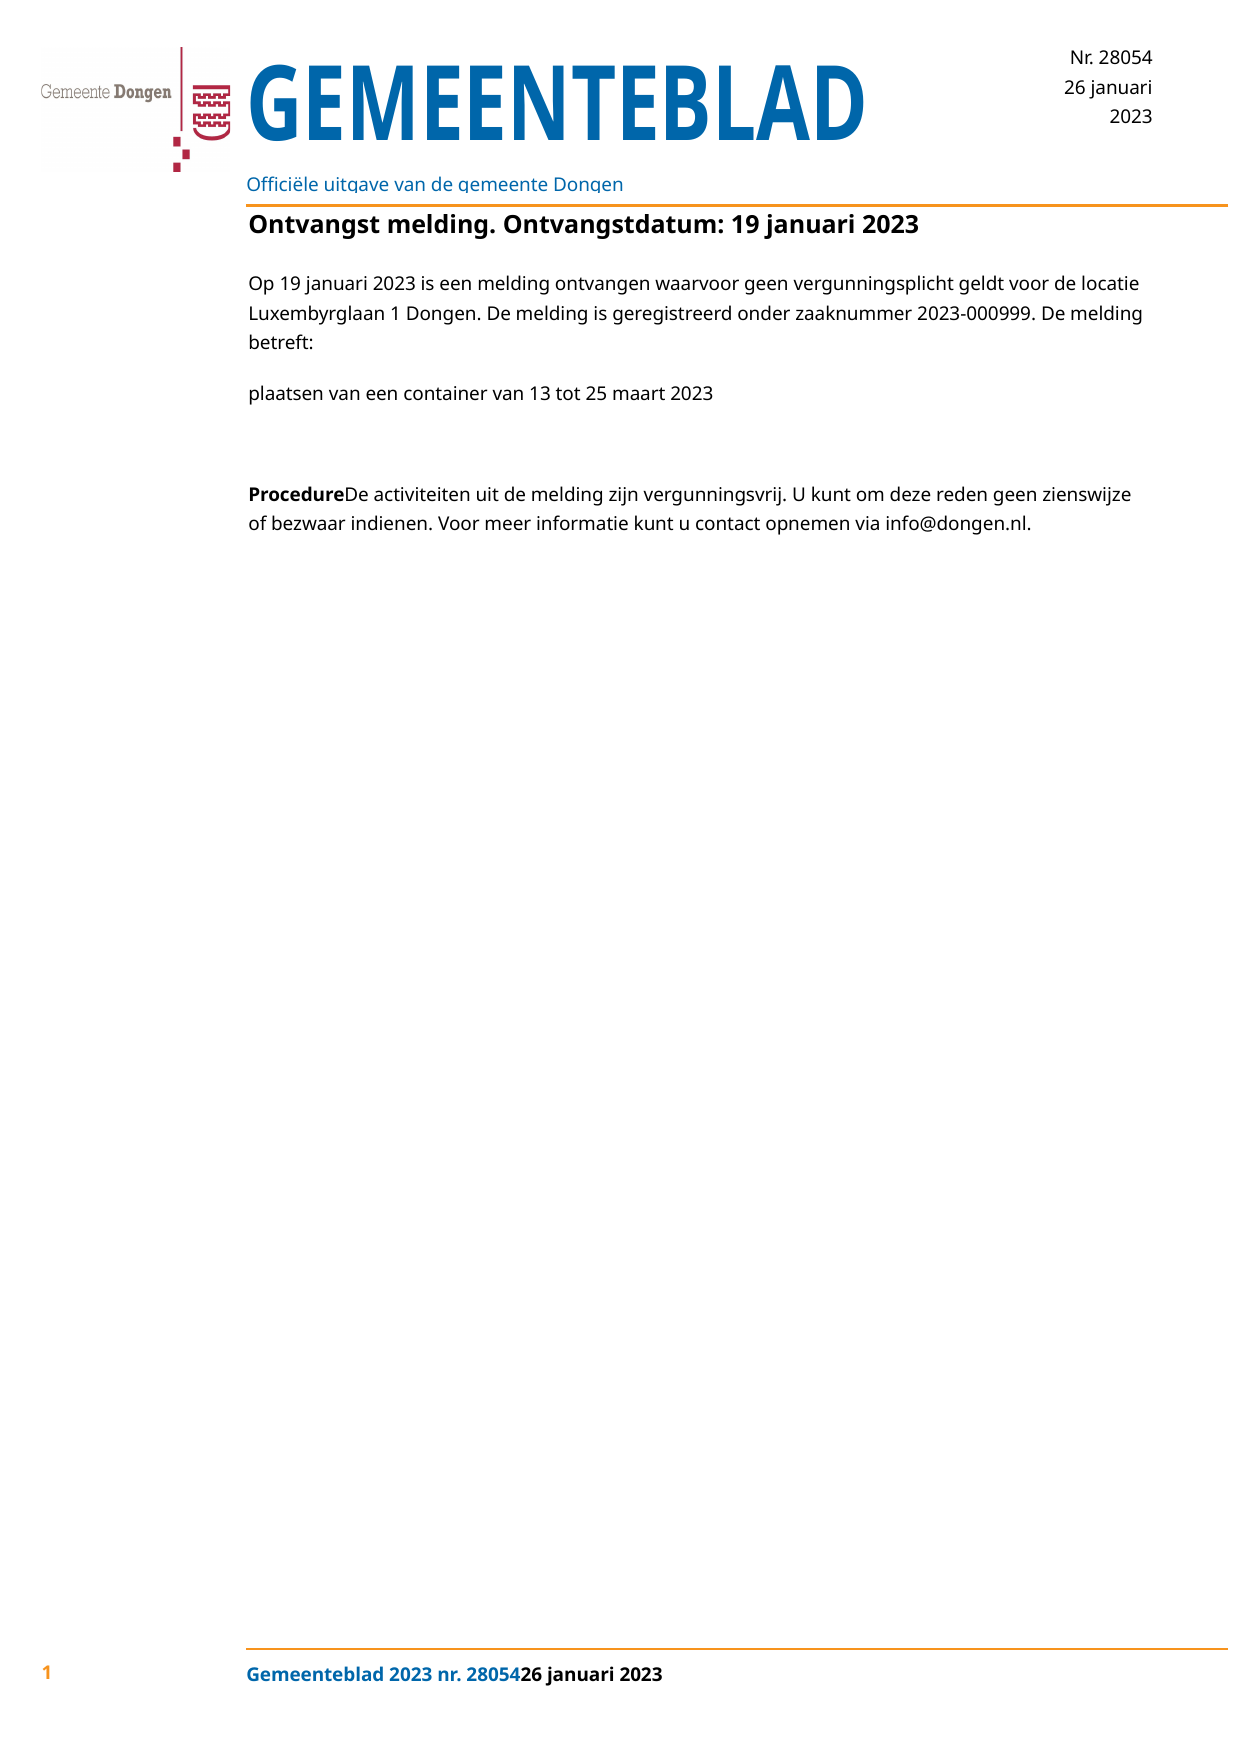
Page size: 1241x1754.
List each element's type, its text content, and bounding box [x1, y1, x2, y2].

text Op 19 januari 2023 is een melding ontvangen waarvoor geen vergunningsplicht geldt voor de locatie Luxembyrglaan 1 Dongen. De melding is geregistreerd onder zaaknummer 2023-000999. De melding betreft: [248, 270, 1152, 355]
text ProcedureDe activiteiten uit de melding zijn vergunningsvrij. U kunt om deze reden geen zienswijze of bezwaar indienen. Voor meer informatie kunt u contact opnemen via info@dongen.nl. [248, 481, 1152, 536]
text plaatsen van een container van 13 tot 25 maart 2023 [248, 380, 1152, 406]
text Ontvangst melding. Ontvangstdatum: 19 januari 2023 [248, 207, 1152, 241]
picture [41, 47, 231, 172]
